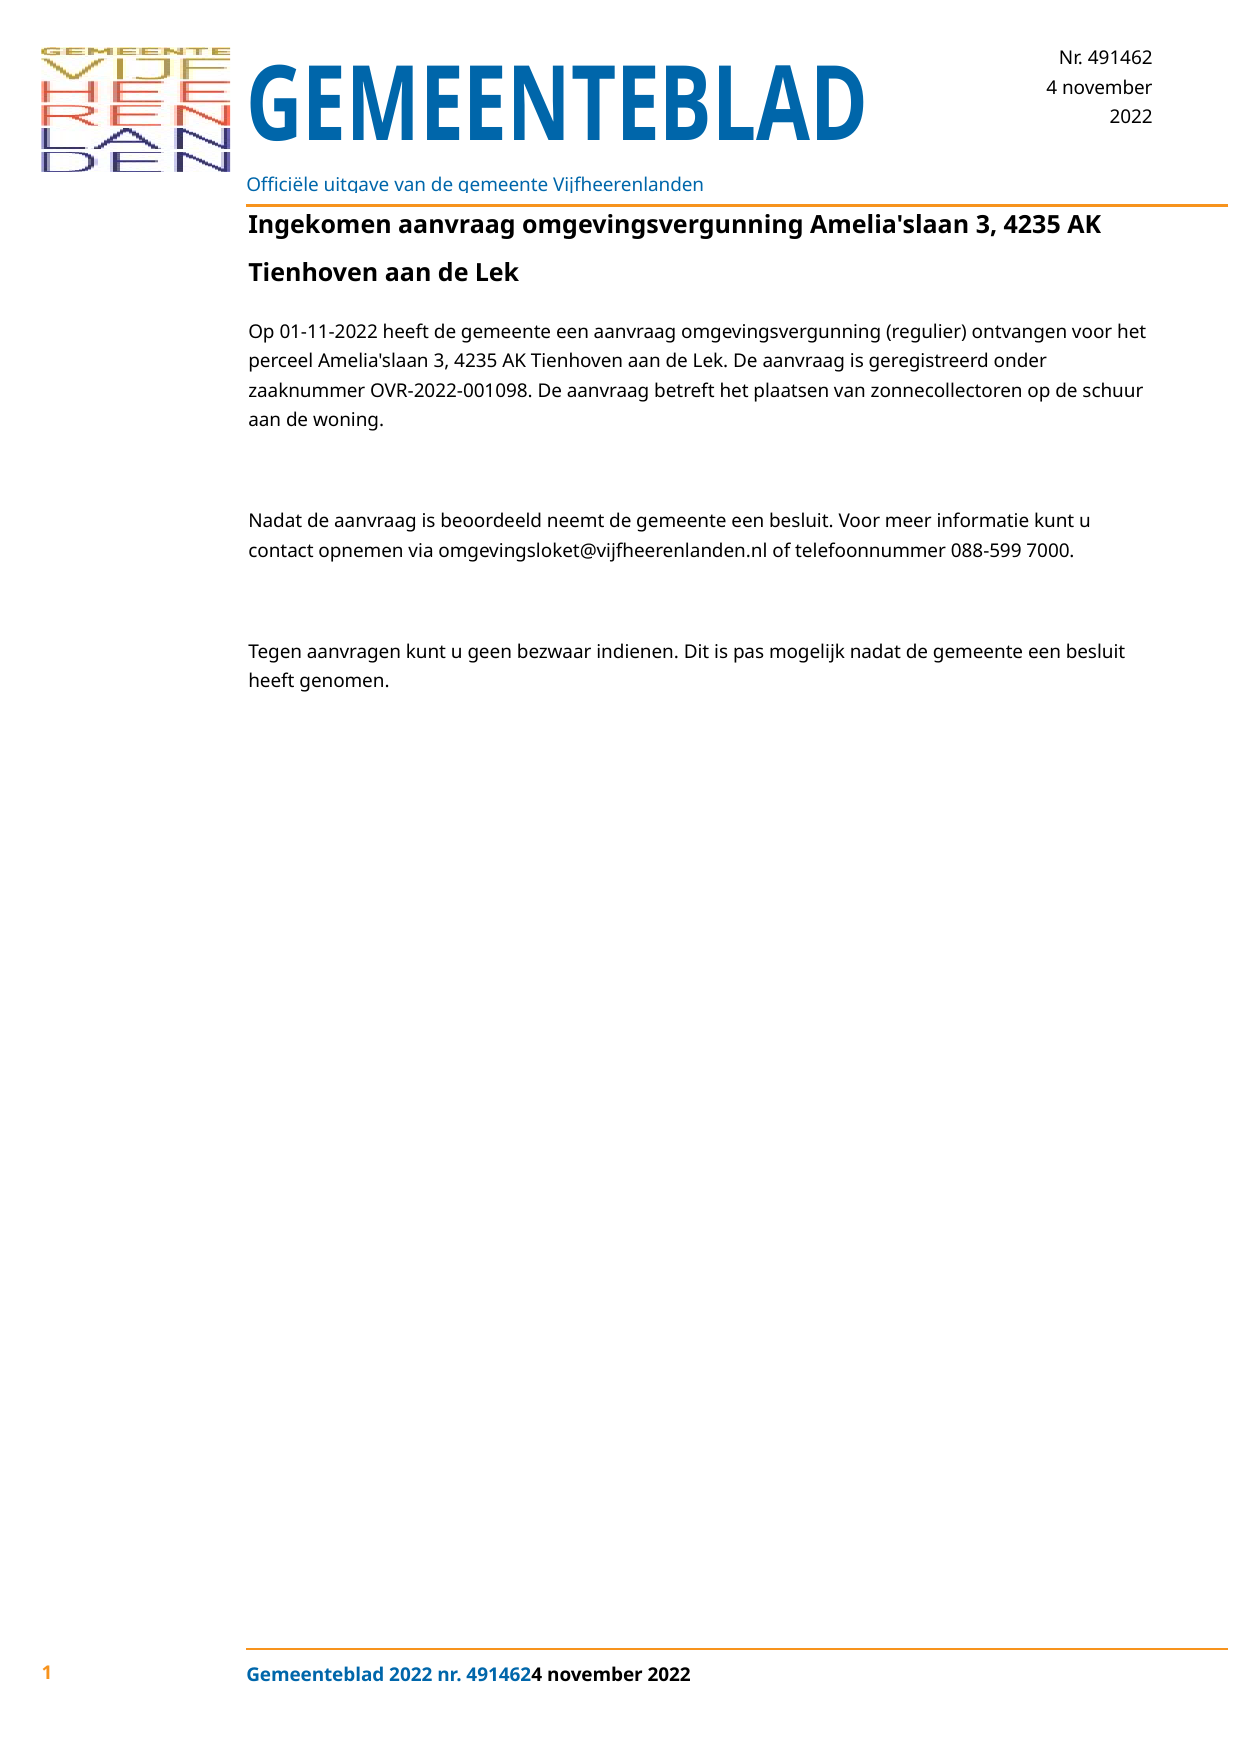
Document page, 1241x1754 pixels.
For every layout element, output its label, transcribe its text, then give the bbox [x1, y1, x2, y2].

picture [41, 47, 231, 172]
text Op 01-11-2022 heeft de gemeente een aanvraag omgevingsvergunning (regulier) ontvangen voor het perceel Amelia'slaan 3, 4235 AK Tienhoven aan de Lek. De aanvraag is geregistreerd onder zaaknummer OVR-2022-001098. De aanvraag betreft het plaatsen van zonnecollectoren op de schuur aan de woning. [248, 318, 1152, 432]
text Nadat de aanvraag is beoordeeld neemt de gemeente een besluit. Voor meer informatie kunt u contact opnemen via omgevingsloket@vijfheerenlanden.nl of telefoonnummer 088-599 7000. [248, 507, 1152, 563]
text Tegen aanvragen kunt u geen bezwaar indienen. Dit is pas mogelijk nadat de gemeente een besluit heeft genomen. [248, 638, 1152, 693]
text Ingekomen aanvraag omgevingsvergunning Amelia'slaan 3, 4235 AK Tienhoven aan de Lek [248, 207, 1152, 288]
